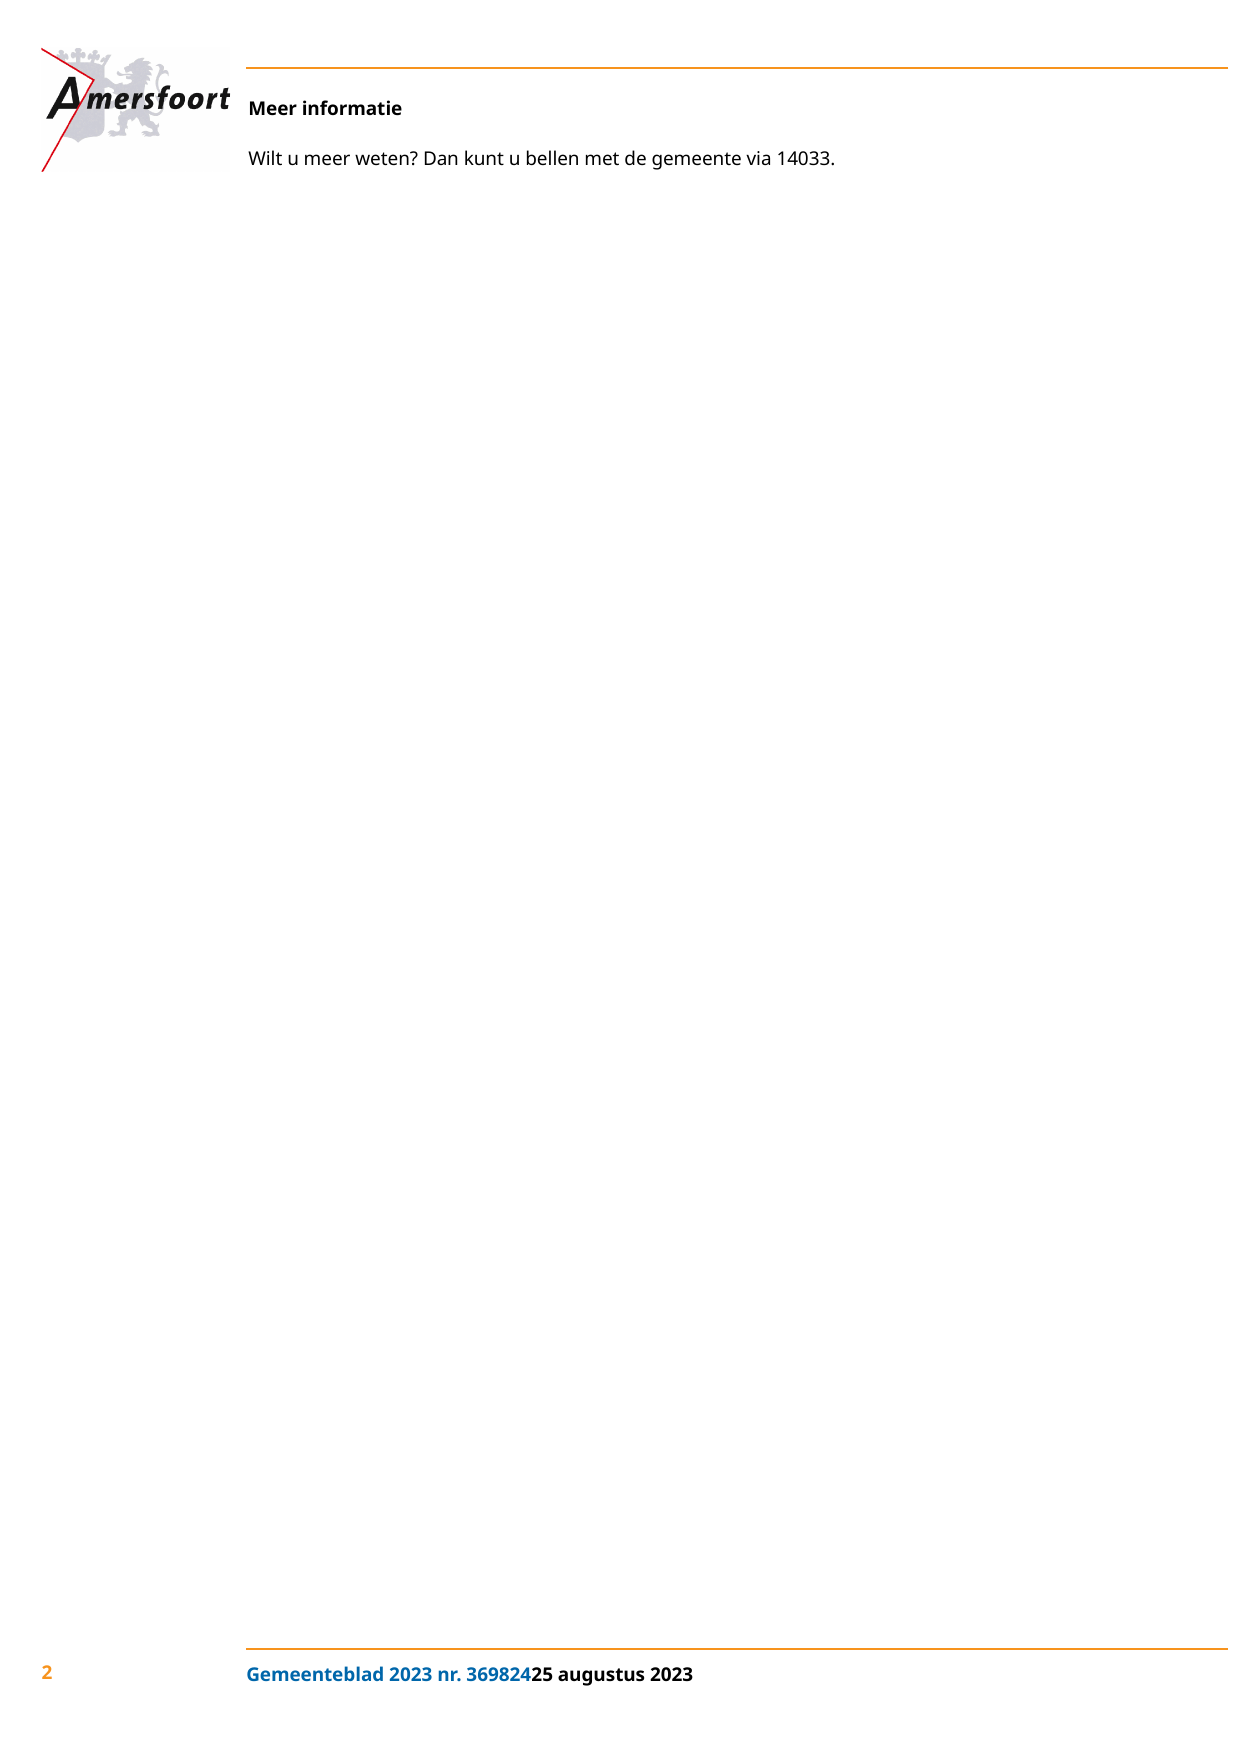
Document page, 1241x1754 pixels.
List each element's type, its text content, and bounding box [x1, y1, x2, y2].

picture [41, 47, 231, 172]
text Meer informatie [248, 95, 1152, 121]
text Wilt u meer weten? Dan kunt u bellen met de gemeente via 14033. [248, 145, 1152, 171]
